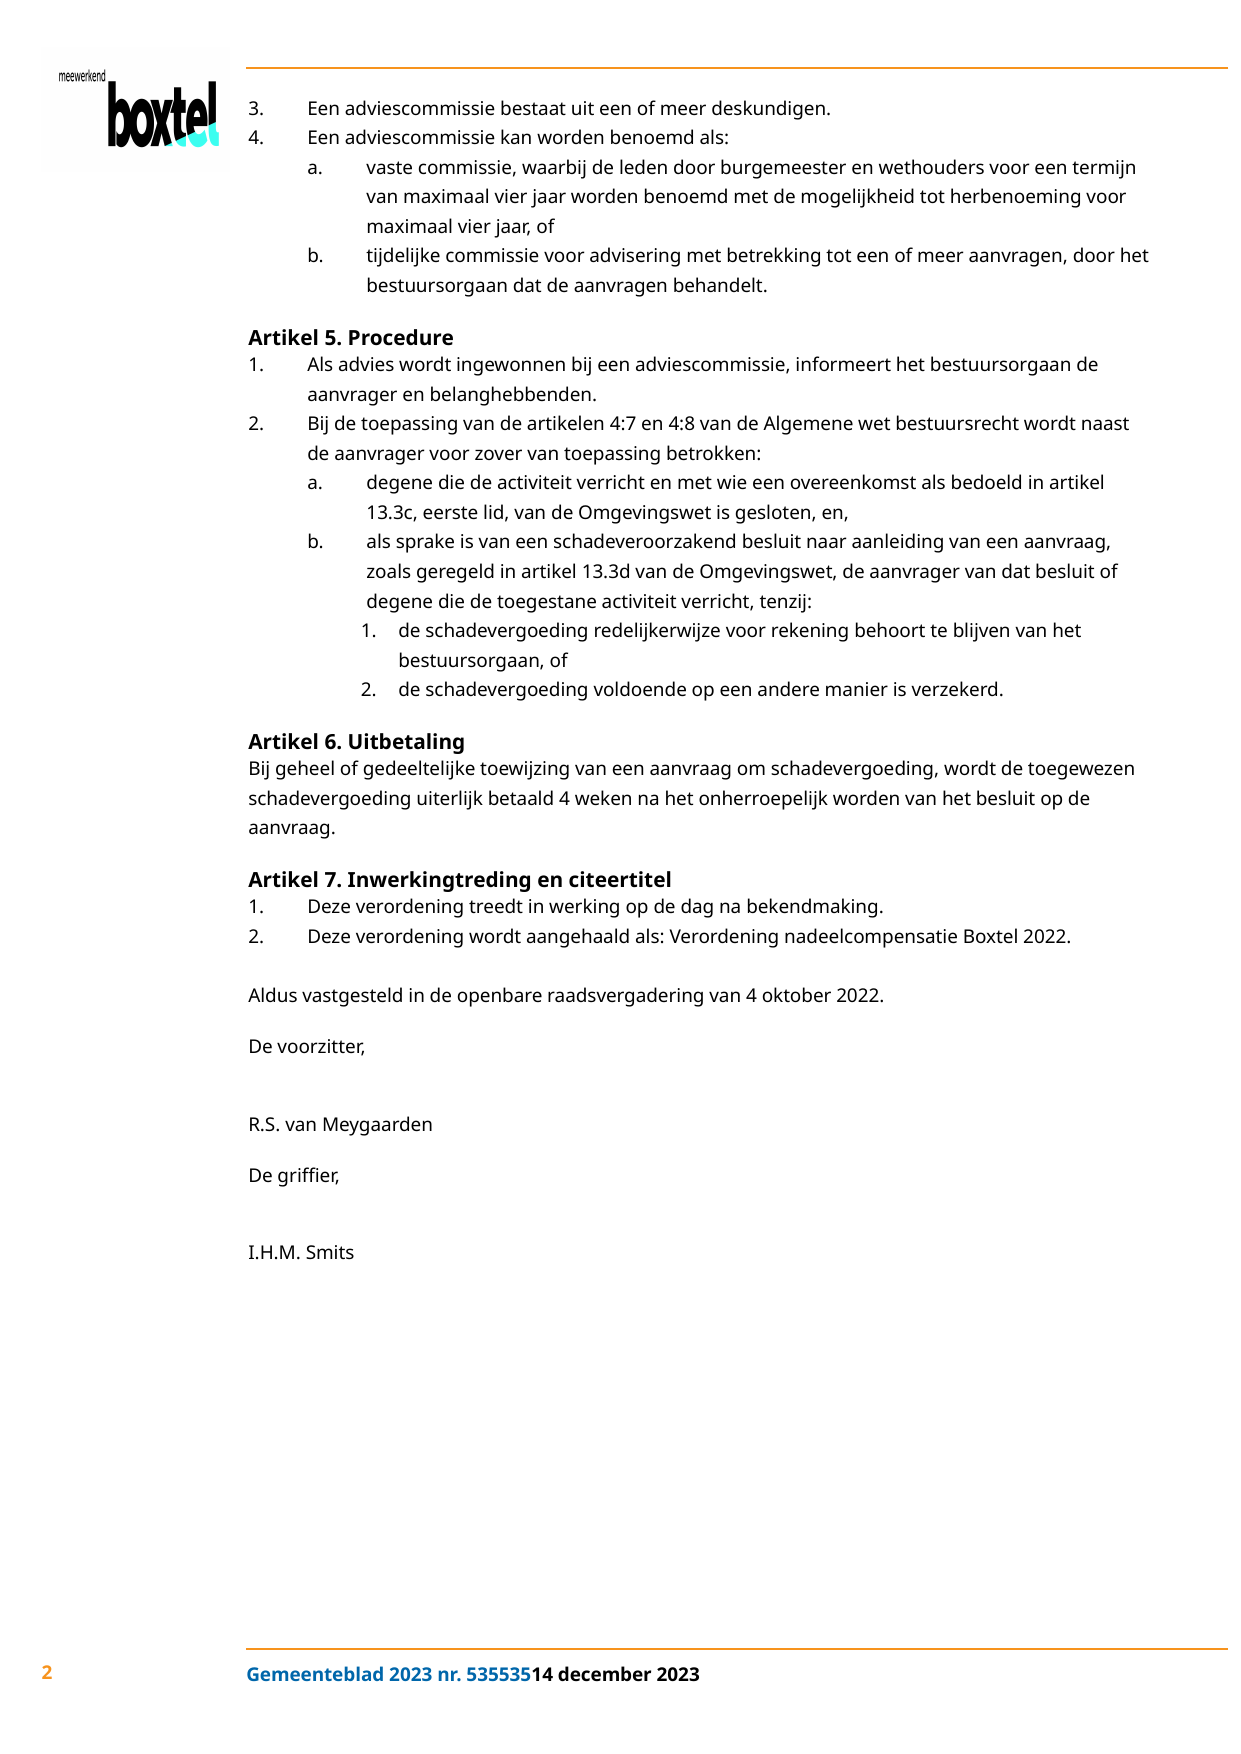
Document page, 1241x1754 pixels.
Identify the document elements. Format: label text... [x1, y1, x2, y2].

list vaste commissie, waarbij de leden door burgemeester en wethouders voor een termijn van maximaal vier jaar worden benoemd met de mogelijkheid tot herbenoeming voor maximaal vier jaar, of [307, 154, 1152, 239]
list als sprake is van een schadeveroorzakend besluit naar aanleiding van een aanvraag, zoals geregeld in artikel 13.3d van de Omgevingswet, de aanvrager van dat besluit of degene die de toegestane activiteit verricht, tenzij: [307, 529, 1152, 613]
text Aldus vastgesteld in de openbare raadsvergadering van 4 oktober 2022. [248, 982, 1152, 1008]
list degene die de activiteit verricht en met wie een overeenkomst als bedoeld in artikel 13.3c, eerste lid, van de Omgevingswet is gesloten, en, [307, 469, 1152, 525]
text Artikel 5. Procedure [248, 323, 1152, 351]
list Een adviescommissie kan worden benoemd als: [248, 124, 1152, 150]
text Artikel 6. Uitbetaling [248, 727, 1152, 755]
text Bij geheel of gedeeltelijke toewijzing van een aanvraag om schadevergoeding, wordt de toegewezen schadevergoeding uiterlijk betaald 4 weken na het onherroepelijk worden van het besluit op de aanvraag. [248, 755, 1152, 840]
list Deze verordening treedt in werking op de dag na bekendmaking. [248, 893, 1152, 919]
list Deze verordening wordt aangehaald als: Verordening nadeelcompensatie Boxtel 2022. [248, 923, 1152, 949]
list Als advies wordt ingewonnen bij een adviescommissie, informeert het bestuursorgaan de aanvrager en belanghebbenden. [248, 351, 1152, 406]
text Artikel 7. Inwerkingtreding en citeertitel [248, 865, 1152, 893]
list Bij de toepassing van de artikelen 4:7 en 4:8 van de Algemene wet bestuursrecht wordt naast de aanvrager voor zover van toepassing betrokken: [248, 410, 1152, 466]
list de schadevergoeding voldoende op een andere manier is verzekerd. [361, 677, 1152, 702]
text De griffier, [248, 1162, 1152, 1188]
list Een adviescommissie bestaat uit een of meer deskundigen. [248, 95, 1152, 121]
text R.S. van Meygaarden [248, 1111, 1152, 1137]
text De voorzitter, [248, 1034, 1152, 1059]
picture [41, 47, 231, 172]
list de schadevergoeding redelijkerwijze voor rekening behoort te blijven van het bestuursorgaan, of [361, 617, 1152, 673]
text I.H.M. Smits [248, 1239, 1152, 1265]
list tijdelijke commissie voor advisering met betrekking tot een of meer aanvragen, door het bestuursorgaan dat de aanvragen behandelt. [307, 243, 1152, 298]
